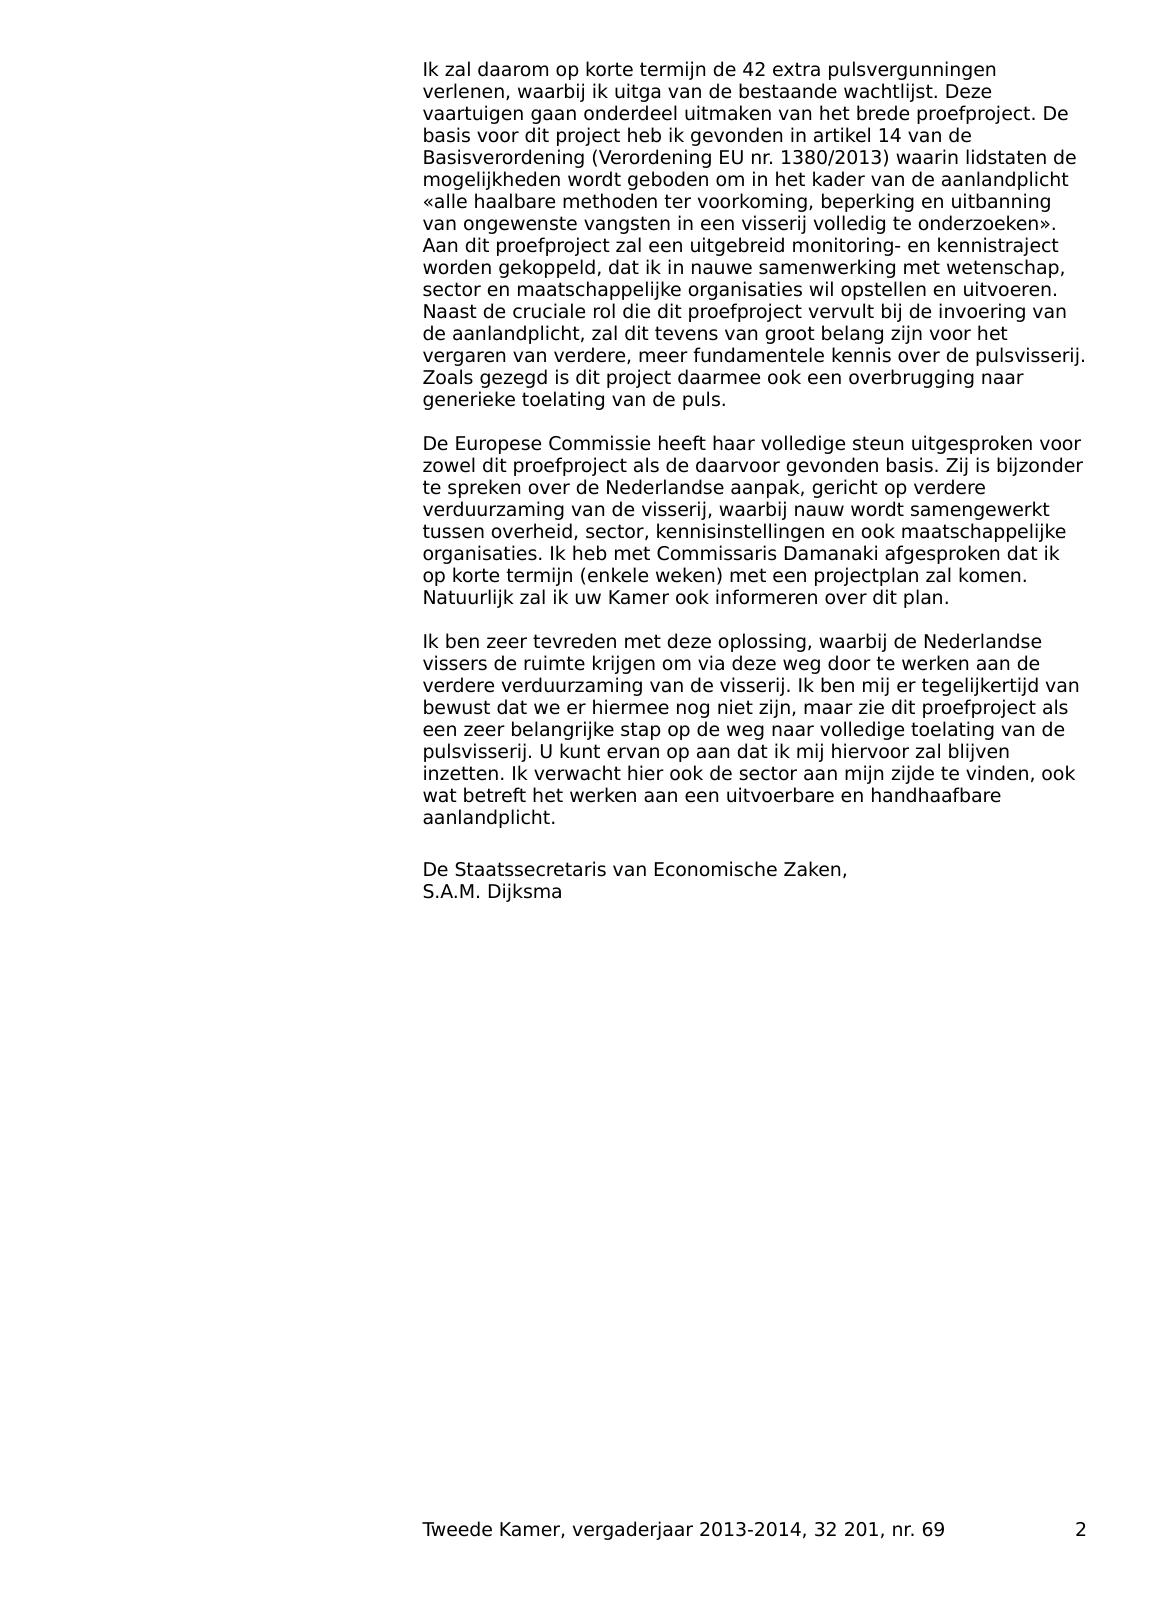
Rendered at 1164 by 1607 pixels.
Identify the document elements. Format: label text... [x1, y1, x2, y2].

text Ik ben zeer tevreden met deze oplossing, waarbij de Nederlandse vissers de ruimte krijgen om via deze weg door te werken aan de verdere verduurzaming van de visserij. Ik ben mij er tegelijkertijd van bewust dat we er hiermee nog niet zijn, maar zie dit proefproject als een zeer belangrijke stap op de weg naar volledige toelating van de pulsvisserij. U kunt ervan op aan dat ik mij hiervoor zal blijven inzetten. Ik verwacht hier ook de sector aan mijn zijde te vinden, ook wat betreft het werken aan een uitvoerbare en handhaafbare aanlandplicht. [422, 631, 1087, 829]
text Aan dit proefproject zal een uitgebreid monitoring- en kennistraject worden gekoppeld, dat ik in nauwe samenwerking met wetenschap, sector en maatschappelijke organisaties wil opstellen en uitvoeren. Naast de cruciale rol die dit proefproject vervult bij de invoering van de aanlandplicht, zal dit tevens van groot belang zijn voor het vergaren van verdere, meer fundamentele kennis over de pulsvisserij. Zoals gezegd is dit project daarmee ook een overbrugging naar generieke toelating van de puls. [422, 235, 1087, 411]
text Ik zal daarom op korte termijn de 42 extra pulsvergunningen verlenen, waarbij ik uitga van de bestaande wachtlijst. Deze vaartuigen gaan onderdeel uitmaken van het brede proefproject. De basis voor dit project heb ik gevonden in artikel 14 van de Basisverordening (Verordening EU nr. 1380/2013) waarin lidstaten de mogelijkheden wordt geboden om in het kader van de aanlandplicht «alle haalbare methoden ter voorkoming, beperking en uitbanning van ongewenste vangsten in een visserij volledig te onderzoeken». [422, 59, 1087, 235]
text De Europese Commissie heeft haar volledige steun uitgesproken voor zowel dit proefproject als de daarvoor gevonden basis. Zij is bijzonder te spreken over de Nederlandse aanpak, gericht op verdere verduurzaming van de visserij, waarbij nauw wordt samengewerkt tussen overheid, sector, kennisinstellingen en ook maatschappelijke organisaties. Ik heb met Commissaris Damanaki afgesproken dat ik op korte termijn (enkele weken) met een projectplan zal komen. Natuurlijk zal ik uw Kamer ook informeren over dit plan. [422, 433, 1087, 609]
text De Staatssecretaris van Economische Zaken, S.A.M. Dijksma [422, 859, 1087, 903]
